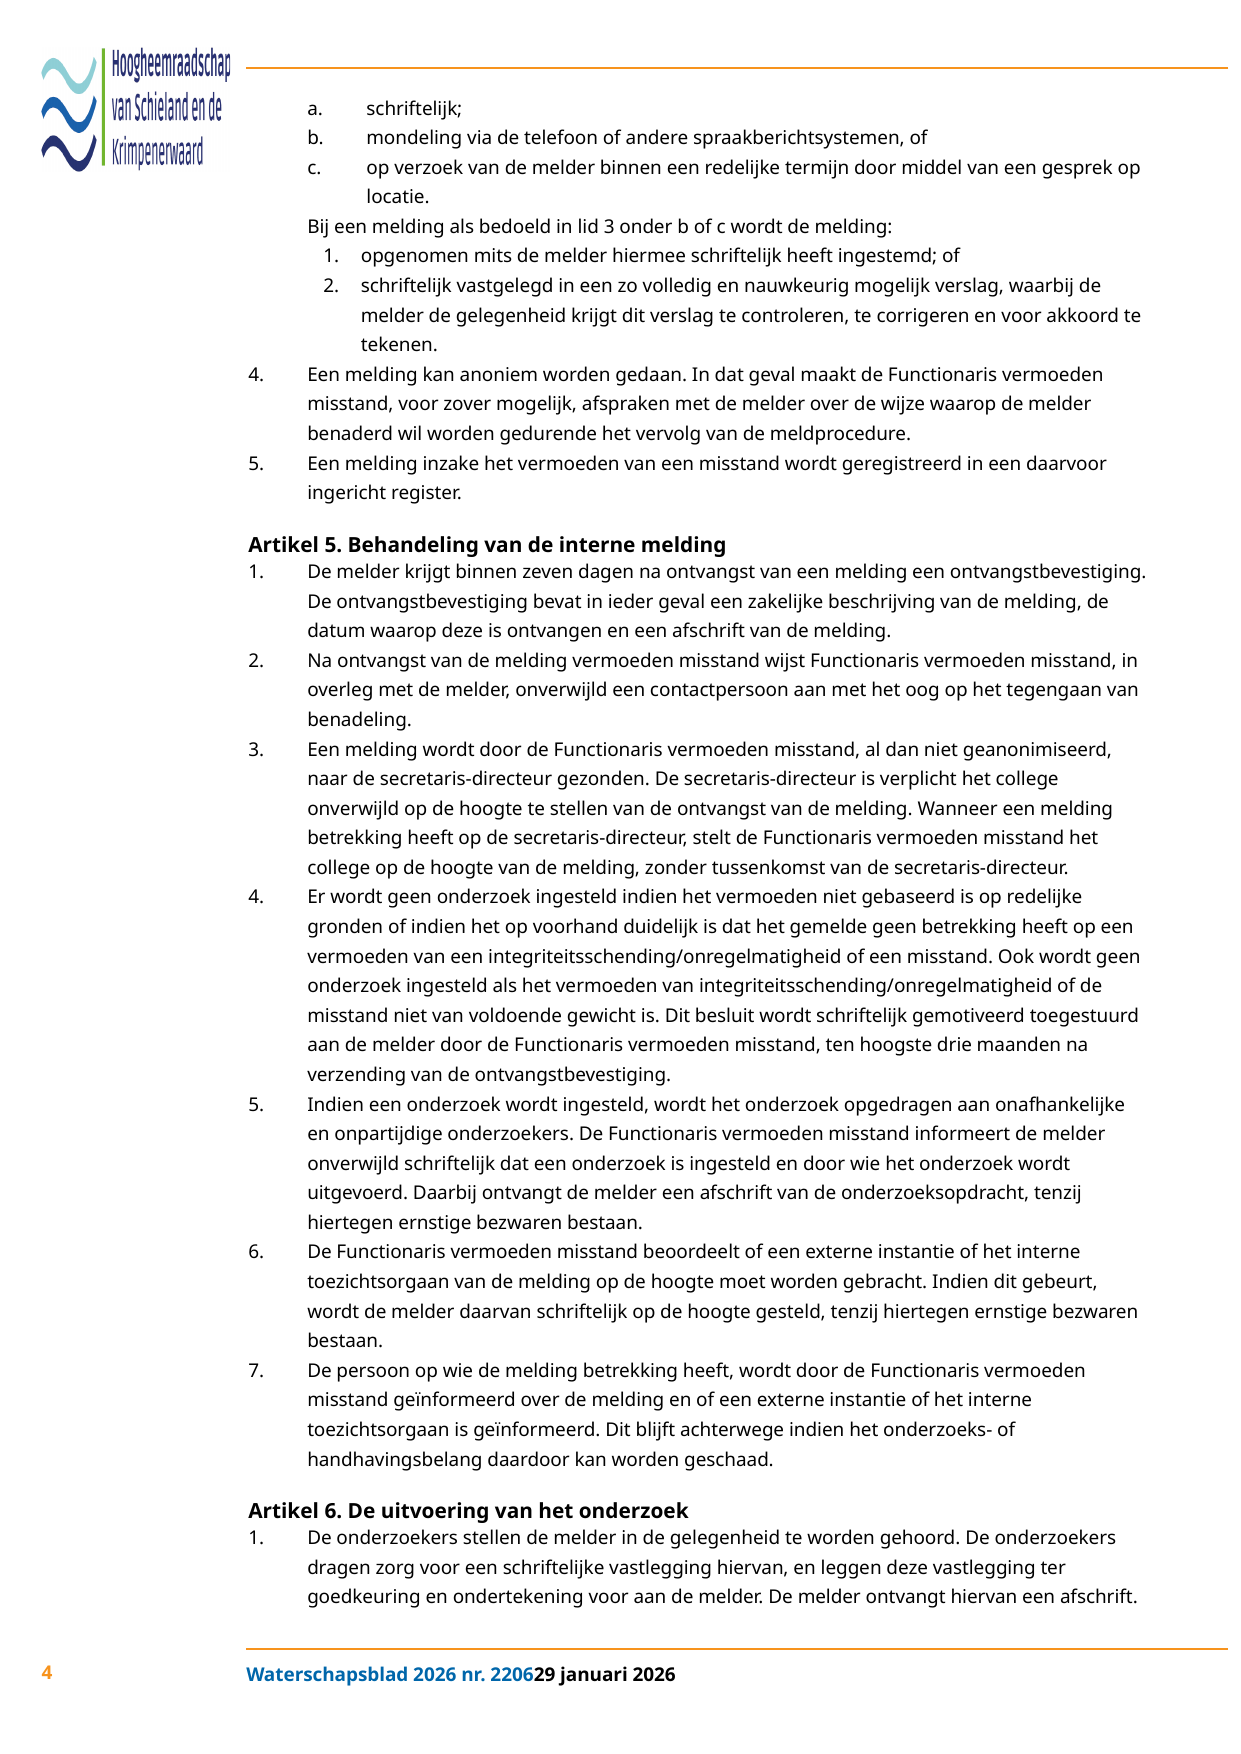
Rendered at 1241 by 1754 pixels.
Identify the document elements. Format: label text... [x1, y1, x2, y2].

list Bij een melding als bedoeld in lid 3 onder b of c wordt de melding: [248, 213, 1152, 239]
list De Functionaris vermoeden misstand beoordeelt of een externe instantie of het interne toezichtsorgaan van de melding op de hoogte moet worden gebracht. Indien dit gebeurt, wordt de melder daarvan schriftelijk op de hoogte gesteld, tenzij hiertegen ernstige bezwaren bestaan. [248, 1239, 1152, 1353]
list schriftelijk; [307, 95, 1152, 121]
list Een melding kan anoniem worden gedaan. In dat geval maakt de Functionaris vermoeden misstand, voor zover mogelijk, afspraken met de melder over de wijze waarop de melder benaderd wil worden gedurende het vervolg van de meldprocedure. [248, 361, 1152, 446]
list Een melding wordt door de Functionaris vermoeden misstand, al dan niet geanonimiseerd, naar de secretaris-directeur gezonden. De secretaris-directeur is verplicht het college onverwijld op de hoogte te stellen van de ontvangst van de melding. Wanneer een melding betrekking heeft op de secretaris-directeur, stelt de Functionaris vermoeden misstand het college op de hoogte van de melding, zonder tussenkomst van de secretaris-directeur. [248, 736, 1152, 880]
list De onderzoekers stellen de melder in de gelegenheid te worden gehoord. De onderzoekers dragen zorg voor een schriftelijke vastlegging hiervan, en leggen deze vastlegging ter goedkeuring en ondertekening voor aan de melder. De melder ontvangt hiervan een afschrift. [248, 1524, 1152, 1609]
list Indien een onderzoek wordt ingesteld, wordt het onderzoek opgedragen aan onafhankelijke en onpartijdige onderzoekers. De Functionaris vermoeden misstand informeert de melder onverwijld schriftelijk dat een onderzoek is ingesteld en door wie het onderzoek wordt uitgevoerd. Daarbij ontvangt de melder een afschrift van de onderzoeksopdracht, tenzij hiertegen ernstige bezwaren bestaan. [248, 1091, 1152, 1235]
list op verzoek van de melder binnen een redelijke termijn door middel van een gesprek op locatie. [307, 154, 1152, 209]
list De persoon op wie de melding betrekking heeft, wordt door de Functionaris vermoeden misstand geïnformeerd over de melding en of een externe instantie of het interne toezichtsorgaan is geïnformeerd. Dit blijft achterwege indien het onderzoeks- of handhavingsbelang daardoor kan worden geschaad. [248, 1357, 1152, 1471]
list De melder krijgt binnen zeven dagen na ontvangst van een melding een ontvangstbevestiging. De ontvangstbevestiging bevat in ieder geval een zakelijke beschrijving van de melding, de datum waarop deze is ontvangen en een afschrift van de melding. [248, 558, 1152, 643]
picture [41, 47, 231, 172]
list opgenomen mits de melder hiermee schriftelijk heeft ingestemd; of [323, 243, 1152, 268]
list Een melding inzake het vermoeden van een misstand wordt geregistreerd in een daarvoor ingericht register. [248, 450, 1152, 505]
text Artikel 5. Behandeling van de interne melding [248, 530, 1152, 558]
list Na ontvangst van de melding vermoeden misstand wijst Functionaris vermoeden misstand, in overleg met de melder, onverwijld een contactpersoon aan met het oog op het tegengaan van benadeling. [248, 647, 1152, 732]
text Artikel 6. De uitvoering van het onderzoek [248, 1496, 1152, 1524]
list mondeling via de telefoon of andere spraakberichtsystemen, of [307, 124, 1152, 150]
list Er wordt geen onderzoek ingesteld indien het vermoeden niet gebaseerd is op redelijke gronden of indien het op voorhand duidelijk is dat het gemelde geen betrekking heeft op een vermoeden van een integriteitsschending/onregelmatigheid of een misstand. Ook wordt geen onderzoek ingesteld als het vermoeden van integriteitsschending/onregelmatigheid of de misstand niet van voldoende gewicht is. Dit besluit wordt schriftelijk gemotiveerd toegestuurd aan de melder door de Functionaris vermoeden misstand, ten hoogste drie maanden na verzending van de ontvangstbevestiging. [248, 884, 1152, 1087]
list schriftelijk vastgelegd in een zo volledig en nauwkeurig mogelijk verslag, waarbij de melder de gelegenheid krijgt dit verslag te controleren, te corrigeren en voor akkoord te tekenen. [323, 272, 1152, 357]
